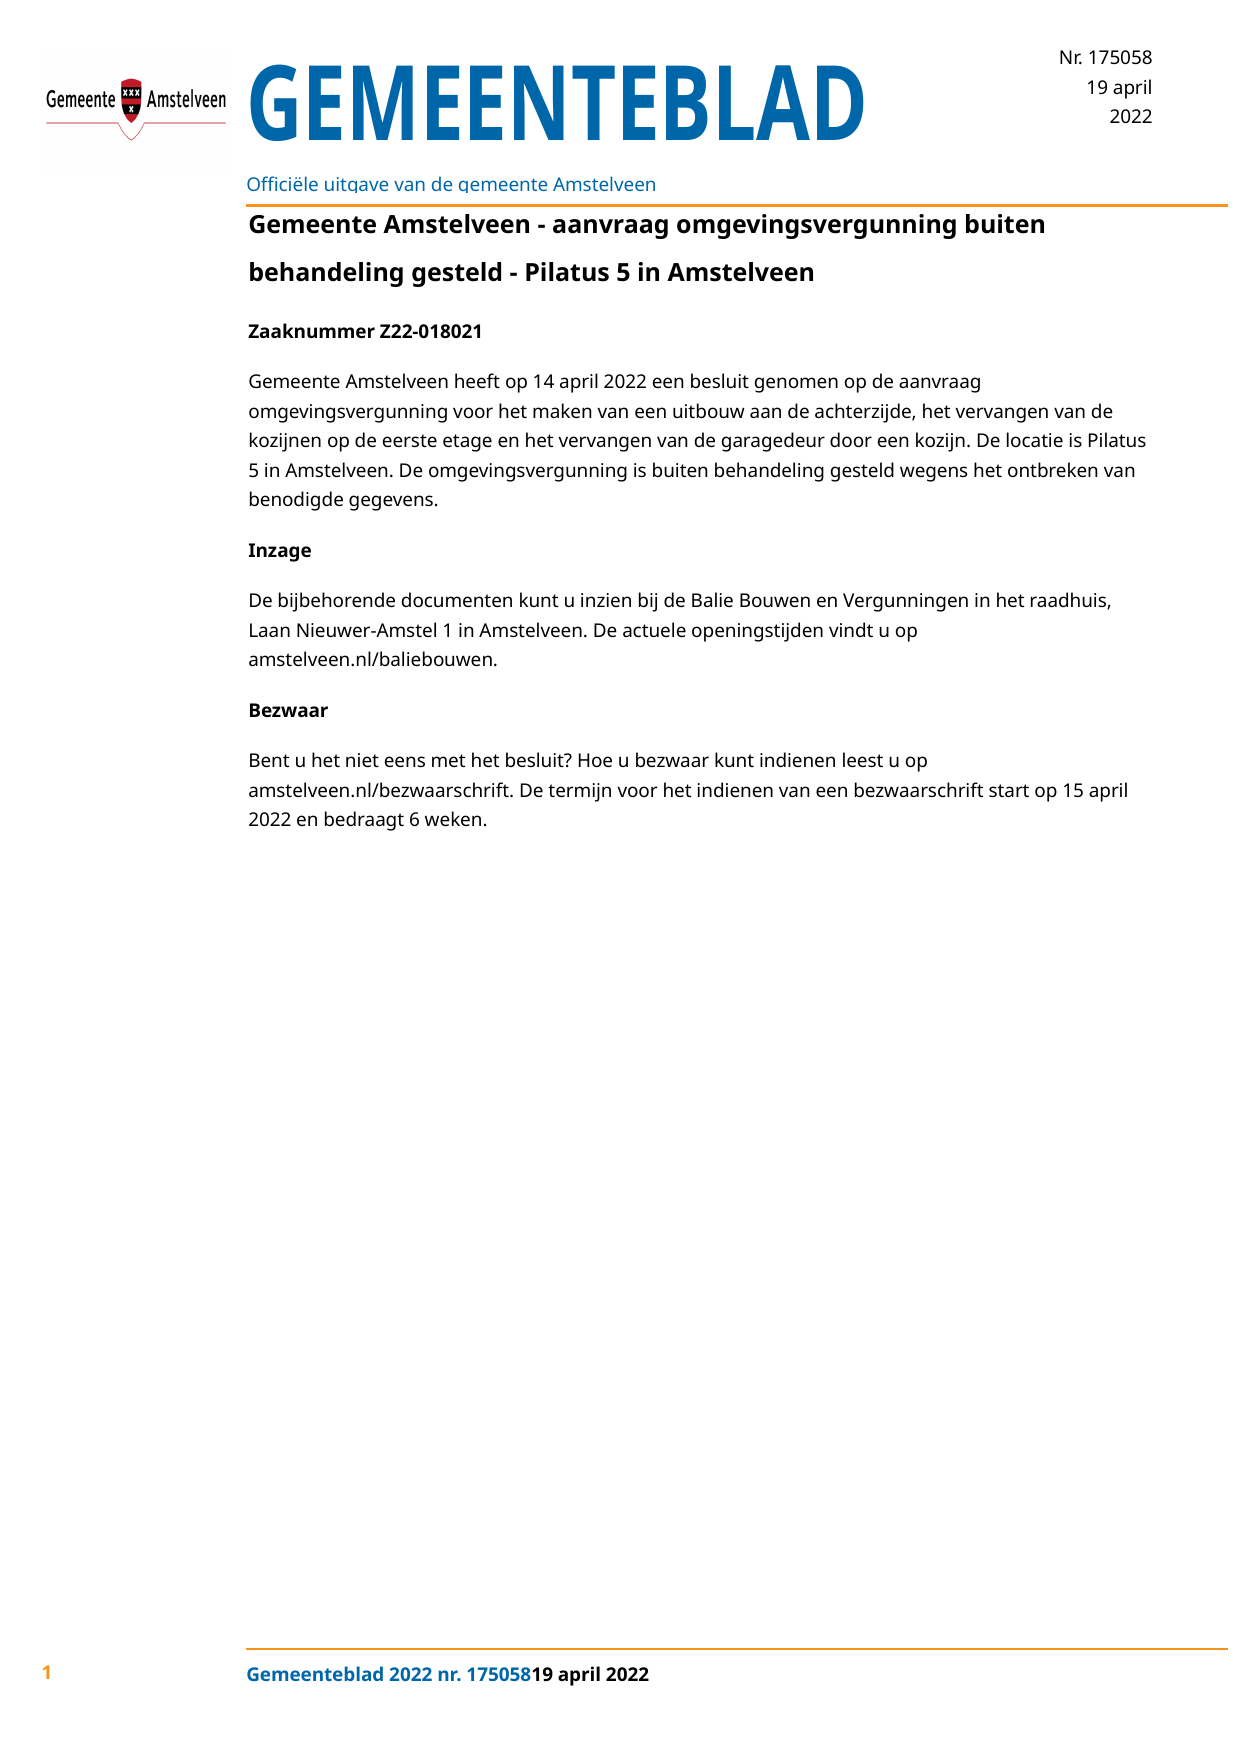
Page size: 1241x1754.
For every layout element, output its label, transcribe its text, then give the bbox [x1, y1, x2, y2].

text De bijbehorende documenten kunt u inzien bij de Balie Bouwen en Vergunningen in het raadhuis, Laan Nieuwer-Amstel 1 in Amstelveen. De actuele openingstijden vindt u op amstelveen.nl/baliebouwen. [248, 587, 1152, 672]
text Zaaknummer Z22-018021 [248, 318, 1152, 344]
picture [41, 47, 231, 172]
text Bent u het niet eens met het besluit? Hoe u bezwaar kunt indienen leest u op amstelveen.nl/bezwaarschrift. De termijn voor het indienen van een bezwaarschrift start op 15 april 2022 en bedraagt 6 weken. [248, 747, 1152, 832]
text Inzage [248, 537, 1152, 563]
text Gemeente Amstelveen - aanvraag omgevingsvergunning buiten behandeling gesteld - Pilatus 5 in Amstelveen [248, 207, 1152, 288]
text Gemeente Amstelveen heeft op 14 april 2022 een besluit genomen op de aanvraag omgevingsvergunning voor het maken van een uitbouw aan de achterzijde, het vervangen van de kozijnen op de eerste etage en het vervangen van de garagedeur door een kozijn. De locatie is Pilatus 5 in Amstelveen. De omgevingsvergunning is buiten behandeling gesteld wegens het ontbreken van benodigde gegevens. [248, 368, 1152, 512]
text Bezwaar [248, 697, 1152, 723]
